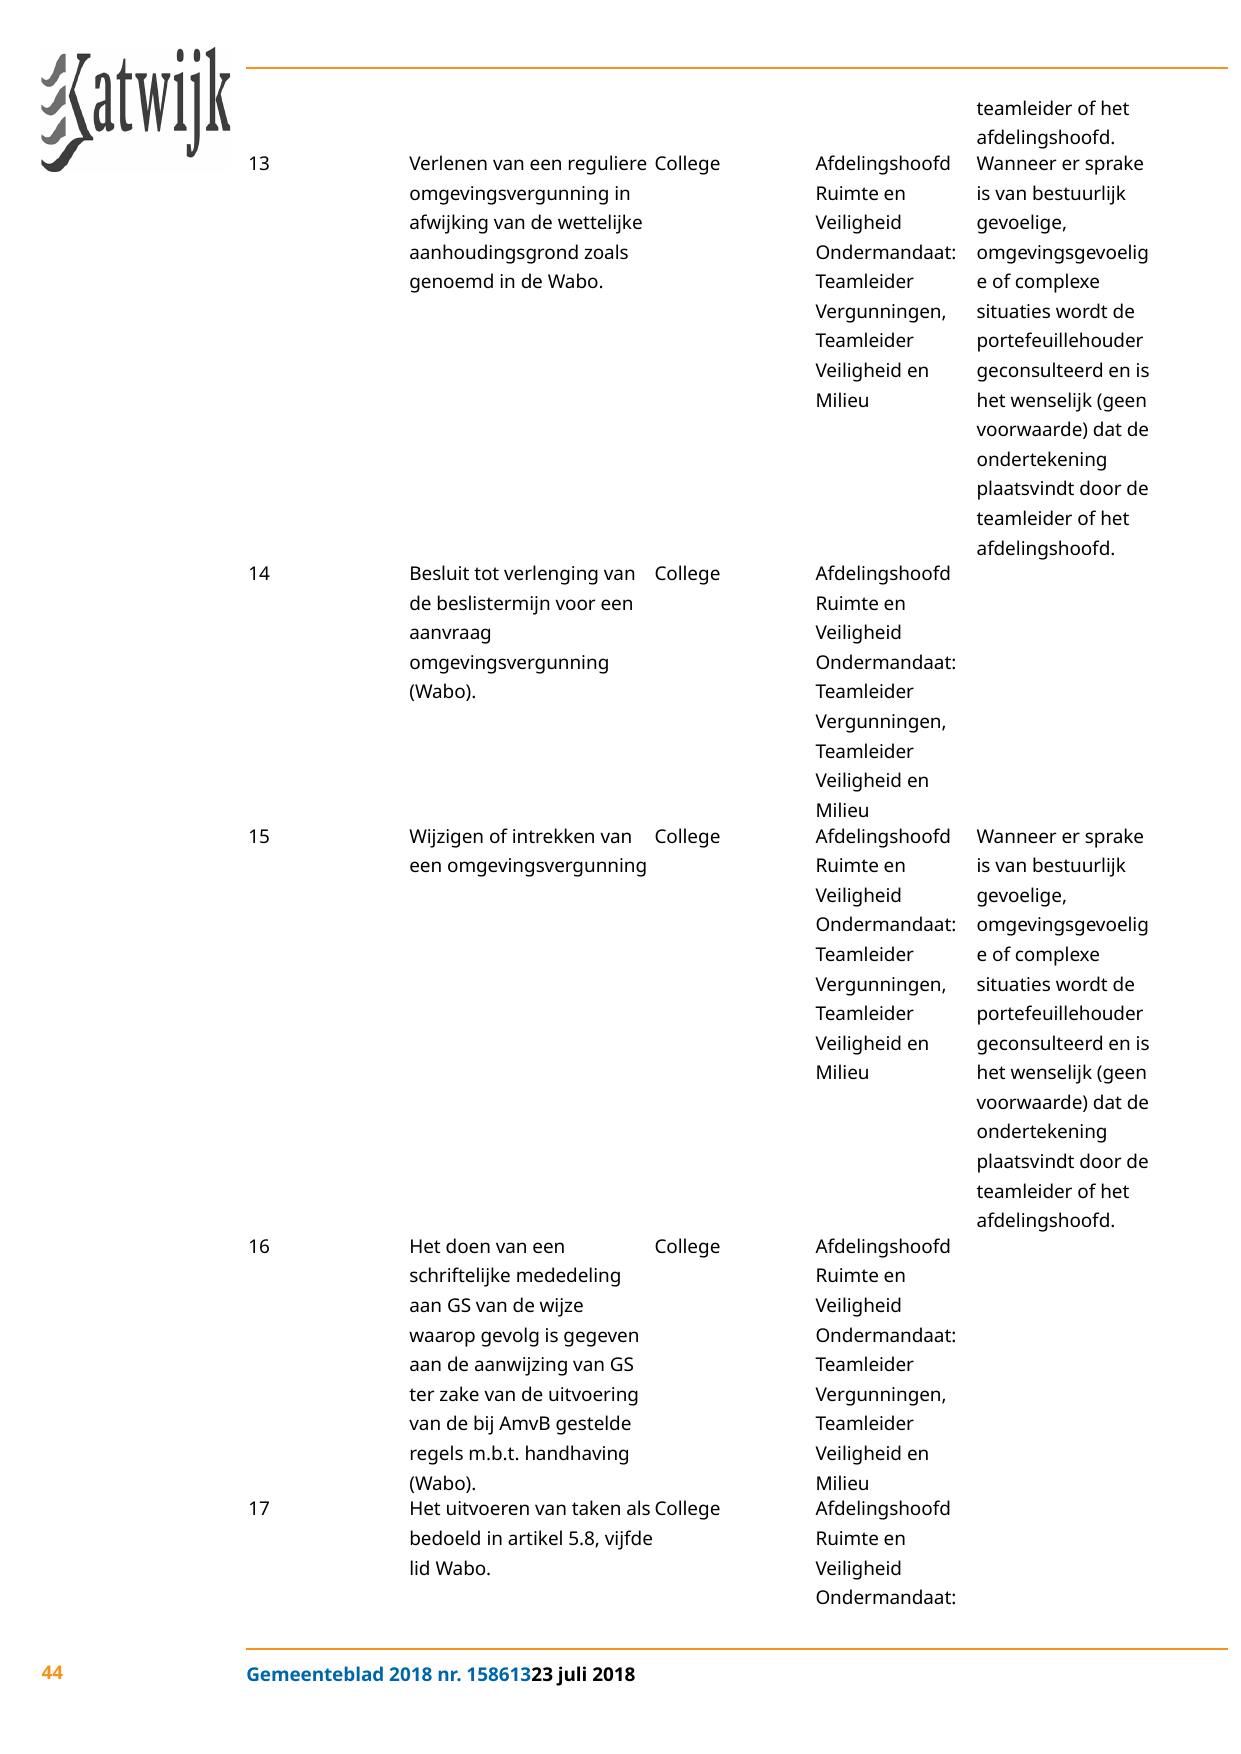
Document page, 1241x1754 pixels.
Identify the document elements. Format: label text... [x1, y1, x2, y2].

table_cell [976, 1233, 1152, 1496]
table_cell [248, 95, 409, 150]
table_cell teamleider of het afdelingshoofd. [976, 95, 1152, 150]
table_cell College [654, 823, 815, 1233]
table_cell 16 [248, 1233, 409, 1496]
table_cell Wanneer er sprake is van bestuurlijk gevoelige, omgevingsgevoelige of complexe situaties wordt de portefeuillehouder geconsulteerd en is het wenselijk (geen voorwaarde) dat de ondertekening plaatsvindt door de teamleider of het afdelingshoofd. [976, 150, 1152, 560]
table_cell Het doen van een schriftelijke mededeling aan GS van de wijze waarop gevolg is gegeven aan de aanwijzing van GS ter zake van de uitvoering van de bij AmvB gestelde regels m.b.t. handhaving (Wabo). [409, 1233, 654, 1496]
table_cell College [654, 560, 815, 823]
table_cell Het uitvoeren van taken als bedoeld in artikel 5.8, vijfde lid Wabo. [409, 1496, 654, 1610]
table_cell [976, 560, 1152, 823]
table_cell Besluit tot verlenging van de beslistermijn voor een aanvraag omgevingsvergunning (Wabo). [409, 560, 654, 823]
table_cell Afdelingshoofd Ruimte en Veiligheid Ondermandaat: Teamleider Vergunningen, Teamleider Veiligheid en Milieu [815, 150, 976, 560]
table_cell [409, 95, 654, 150]
table_cell College [654, 150, 815, 560]
table_cell 15 [248, 823, 409, 1233]
table_cell Wanneer er sprake is van bestuurlijk gevoelige, omgevingsgevoelige of complexe situaties wordt de portefeuillehouder geconsulteerd en is het wenselijk (geen voorwaarde) dat de ondertekening plaatsvindt door de teamleider of het afdelingshoofd. [976, 823, 1152, 1233]
table_cell 14 [248, 560, 409, 823]
table_cell [976, 1496, 1152, 1610]
table_cell College [654, 1496, 815, 1610]
table_cell College [654, 1233, 815, 1496]
table_cell Wijzigen of intrekken van een omgevingsvergunning [409, 823, 654, 1233]
table_cell [654, 95, 815, 150]
table_cell Afdelingshoofd Ruimte en Veiligheid Ondermandaat: Teamleider Vergunningen, Teamleider Veiligheid en Milieu [815, 823, 976, 1233]
table_cell Afdelingshoofd Ruimte en Veiligheid Ondermandaat: Teamleider Vergunningen, Teamleider Veiligheid en Milieu [815, 1233, 976, 1496]
table_cell 17 [248, 1496, 409, 1610]
table_cell [815, 95, 976, 150]
table_cell Afdelingshoofd Ruimte en Veiligheid Ondermandaat: Teamleider Vergunningen, Teamleider Veiligheid en Milieu [815, 560, 976, 823]
table_cell 13 [248, 150, 409, 560]
table_cell Afdelingshoofd Ruimte en Veiligheid Ondermandaat: [815, 1496, 976, 1610]
picture [41, 47, 231, 172]
table_cell Verlenen van een reguliere omgevingsvergunning in afwijking van de wettelijke aanhoudingsgrond zoals genoemd in de Wabo. [409, 150, 654, 560]
